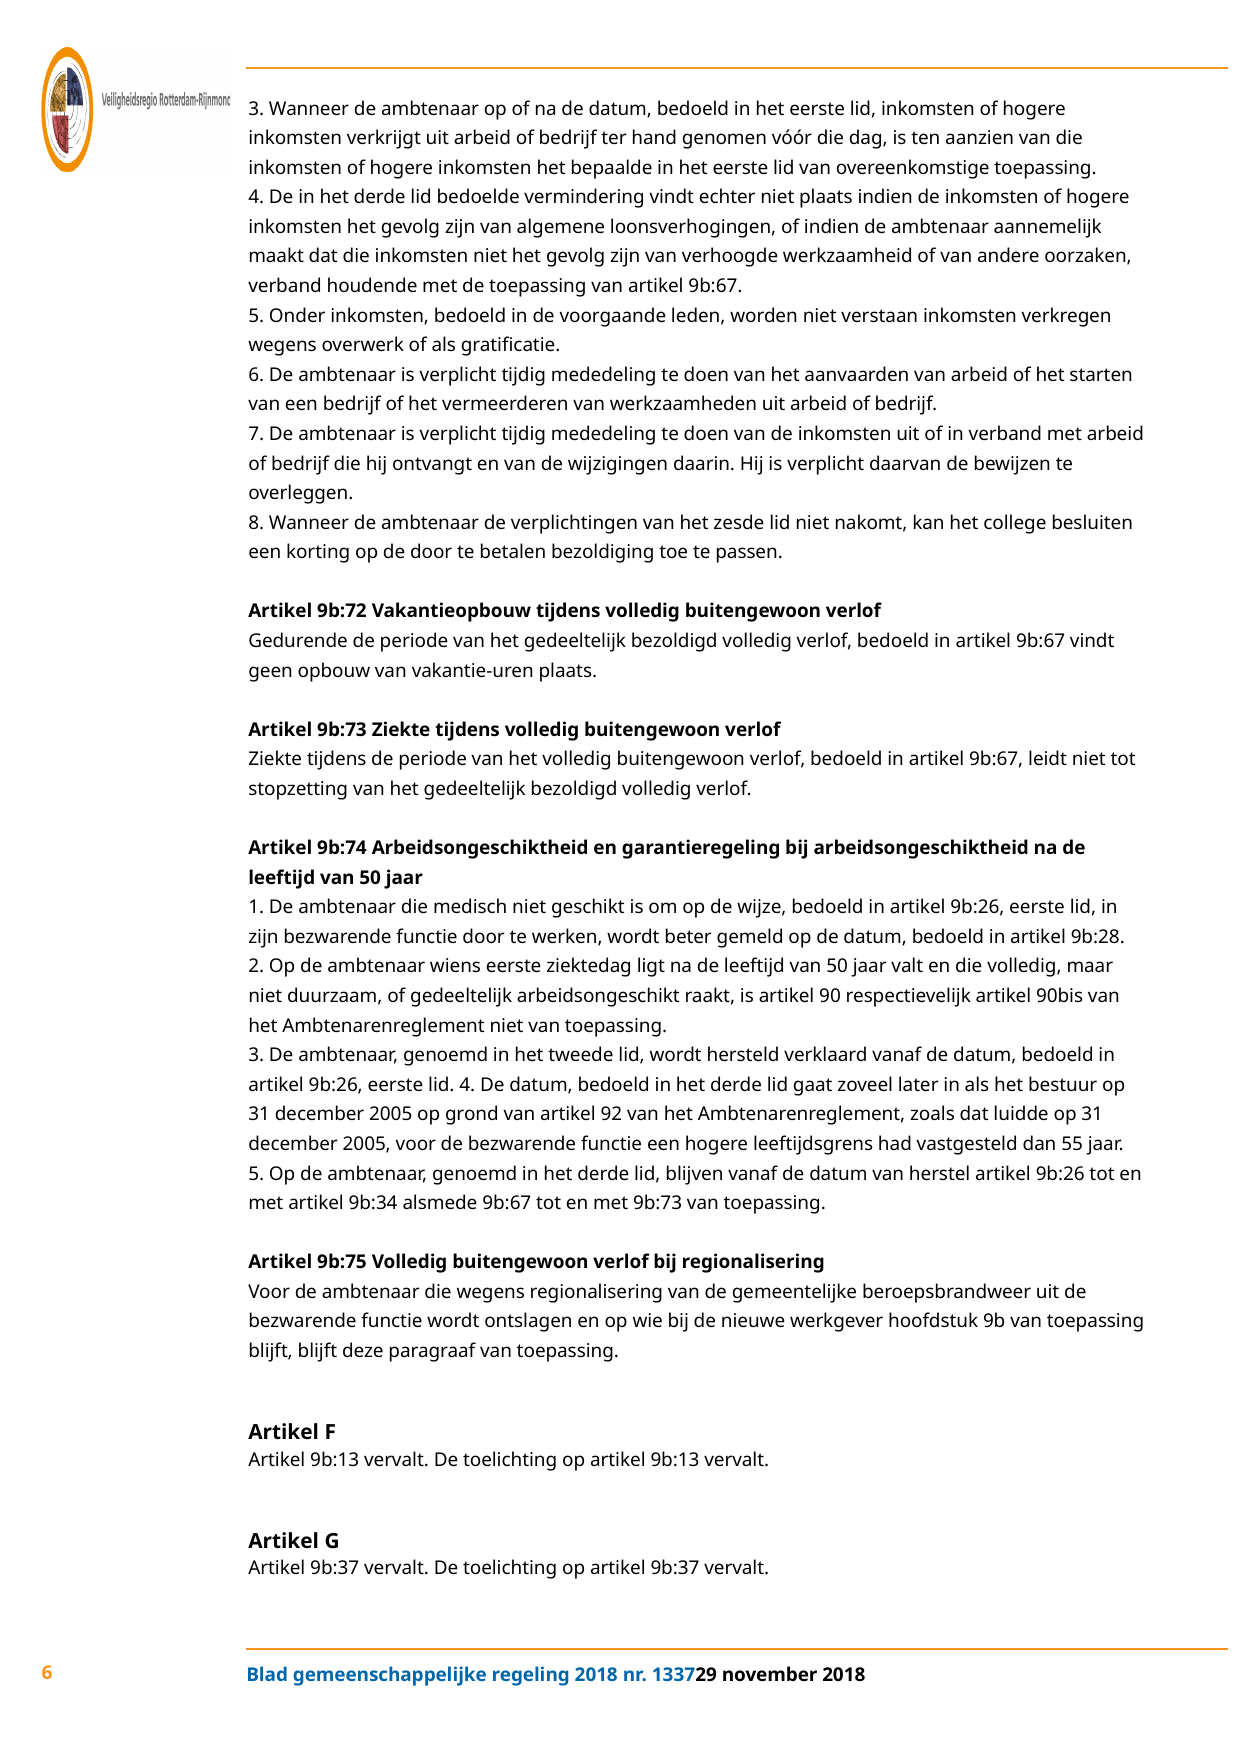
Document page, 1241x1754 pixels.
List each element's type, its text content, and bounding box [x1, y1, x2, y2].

text 6. De ambtenaar is verplicht tijdig mededeling te doen van het aanvaarden van arbeid of het starten van een bedrijf of het vermeerderen van werkzaamheden uit arbeid of bedrijf. [248, 361, 1152, 416]
text Artikel 9b:72 Vakantieopbouw tijdens volledig buitengewoon verlof [248, 598, 1152, 623]
text Gedurende de periode van het gedeeltelijk bezoldigd volledig verlof, bedoeld in artikel 9b:67 vindt geen opbouw van vakantie-uren plaats. [248, 627, 1152, 683]
text Artikel 9b:74 Arbeidsongeschiktheid en garantieregeling bij arbeidsongeschiktheid na de leeftijd van 50 jaar [248, 834, 1152, 890]
text 3. De ambtenaar, genoemd in het tweede lid, wordt hersteld verklaard vanaf de datum, bedoeld in artikel 9b:26, eerste lid. 4. De datum, bedoeld in het derde lid gaat zoveel later in als het bestuur op 31 december 2005 op grond van artikel 92 van het Ambtenarenreglement, zoals dat luidde op 31 december 2005, voor de bezwarende functie een hogere leeftijdsgrens had vastgesteld dan 55 jaar. [248, 1041, 1152, 1156]
text 7. De ambtenaar is verplicht tijdig mededeling te doen van de inkomsten uit of in verband met arbeid of bedrijf die hij ontvangt en van de wijzigingen daarin. Hij is verplicht daarvan de bewijzen te overleggen. [248, 420, 1152, 505]
text Artikel 9b:37 vervalt. De toelichting op artikel 9b:37 vervalt. [248, 1554, 1152, 1580]
text 1. De ambtenaar die medisch niet geschikt is om op de wijze, bedoeld in artikel 9b:26, eerste lid, in zijn bezwarende functie door te werken, wordt beter gemeld op de datum, bedoeld in artikel 9b:28. [248, 893, 1152, 949]
text 5. Onder inkomsten, bedoeld in de voorgaande leden, worden niet verstaan inkomsten verkregen wegens overwerk of als gratificatie. [248, 302, 1152, 357]
text Ziekte tijdens de periode van het volledig buitengewoon verlof, bedoeld in artikel 9b:67, leidt niet tot stopzetting van het gedeeltelijk bezoldigd volledig verlof. [248, 746, 1152, 801]
text Artikel G [248, 1526, 1152, 1554]
text 8. Wanneer de ambtenaar de verplichtingen van het zesde lid niet nakomt, kan het college besluiten een korting op de door te betalen bezoldiging toe te passen. [248, 509, 1152, 564]
text Artikel 9b:13 vervalt. De toelichting op artikel 9b:13 vervalt. [248, 1446, 1152, 1471]
text Voor de ambtenaar die wegens regionalisering van de gemeentelijke beroepsbrandweer uit de bezwarende functie wordt ontslagen en op wie bij de nieuwe werkgever hoofdstuk 9b van toepassing blijft, blijft deze paragraaf van toepassing. [248, 1278, 1152, 1363]
picture [41, 47, 231, 172]
text Artikel F [248, 1417, 1152, 1446]
text Artikel 9b:73 Ziekte tijdens volledig buitengewoon verlof [248, 716, 1152, 742]
text 4. De in het derde lid bedoelde vermindering vindt echter niet plaats indien de inkomsten of hogere inkomsten het gevolg zijn van algemene loonsverhogingen, of indien de ambtenaar aannemelijk maakt dat die inkomsten niet het gevolg zijn van verhoogde werkzaamheid of van andere oorzaken, verband houdende met de toepassing van artikel 9b:67. [248, 183, 1152, 298]
text 2. Op de ambtenaar wiens eerste ziektedag ligt na de leeftijd van 50 jaar valt en die volledig, maar niet duurzaam, of gedeeltelijk arbeidsongeschikt raakt, is artikel 90 respectievelijk artikel 90bis van het Ambtenarenreglement niet van toepassing. [248, 953, 1152, 1038]
text 5. Op de ambtenaar, genoemd in het derde lid, blijven vanaf de datum van herstel artikel 9b:26 tot en met artikel 9b:34 alsmede 9b:67 tot en met 9b:73 van toepassing. [248, 1160, 1152, 1215]
text 3. Wanneer de ambtenaar op of na de datum, bedoeld in het eerste lid, inkomsten of hogere inkomsten verkrijgt uit arbeid of bedrijf ter hand genomen vóór die dag, is ten aanzien van die inkomsten of hogere inkomsten het bepaalde in het eerste lid van overeenkomstige toepassing. [248, 95, 1152, 180]
text Artikel 9b:75 Volledig buitengewoon verlof bij regionalisering [248, 1248, 1152, 1274]
